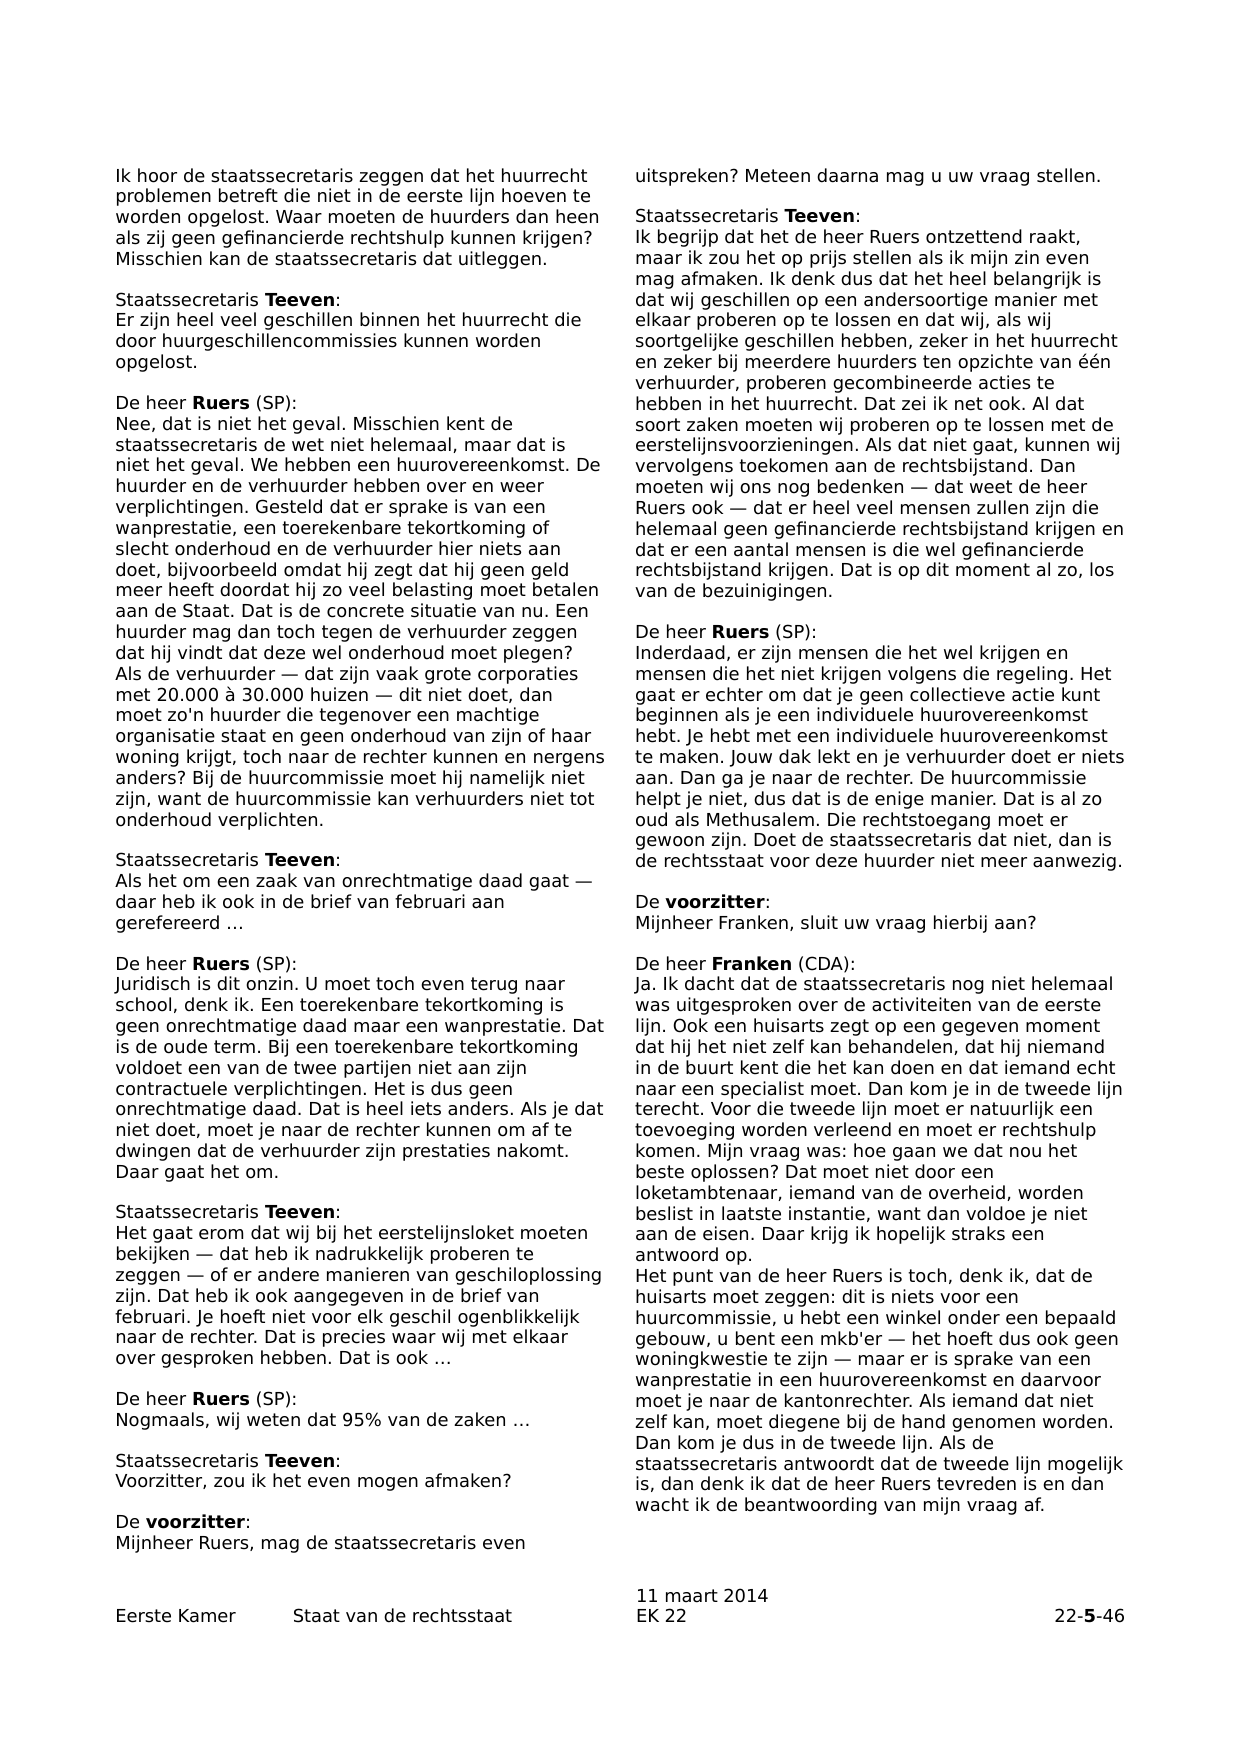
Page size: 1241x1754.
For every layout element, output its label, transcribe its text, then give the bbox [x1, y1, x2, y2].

text Voorzitter, zou ik het even mogen afmaken? [115, 1471, 605, 1492]
text De heer Franken (CDA): [635, 953, 1125, 974]
text Ik hoor de staatssecretaris zeggen dat het huurrecht problemen betreft die niet in de eerste lijn hoeven te worden opgelost. Waar moeten de huurders dan heen als zij geen gefinancierde rechtshulp kunnen krijgen? Misschien kan de staatssecretaris dat uitleggen. [115, 165, 605, 269]
text Staatssecretaris Teeven: [635, 206, 1125, 227]
text uitspreken? Meteen daarna mag u uw vraag stellen. [635, 165, 1125, 186]
text Staatssecretaris Teeven: [115, 850, 605, 871]
text Er zijn heel veel geschillen binnen het huurrecht die door huurgeschillencommissies kunnen worden opgelost. [115, 310, 605, 373]
text De heer Ruers (SP): [635, 622, 1125, 643]
text Nee, dat is niet het geval. Misschien kent de staatssecretaris de wet niet helemaal, maar dat is niet het geval. We hebben een huurovereenkomst. De huurder en de verhuurder hebben over en weer verplichtingen. Gesteld dat er sprake is van een wanprestatie, een toerekenbare tekortkoming of slecht onderhoud en de verhuurder hier niets aan doet, bijvoorbeeld omdat hij zegt dat hij geen geld meer heeft doordat hij zo veel belasting moet betalen aan de Staat. Dat is de concrete situatie van nu. Een huurder mag dan toch tegen de verhuurder zeggen dat hij vindt dat deze wel onderhoud moet plegen? Als de verhuurder — dat zijn vaak grote corporaties met 20.000 à 30.000 huizen — dit niet doet, dan moet zo'n huurder die tegenover een machtige organisatie staat en geen onderhoud van zijn of haar woning krijgt, toch naar de rechter kunnen en nergens anders? Bij de huurcommissie moet hij namelijk niet zijn, want de huurcommissie kan verhuurders niet tot onderhoud verplichten. [115, 413, 605, 830]
text De voorzitter: [115, 1512, 605, 1533]
text De heer Ruers (SP): [115, 1389, 605, 1410]
text De voorzitter: [635, 892, 1125, 912]
text Mijnheer Ruers, mag de staatssecretaris even [115, 1533, 605, 1554]
text Als het om een zaak van onrechtmatige daad gaat — daar heb ik ook in de brief van februari aan gerefereerd … [115, 871, 605, 933]
text Mijnheer Franken, sluit uw vraag hierbij aan? [635, 912, 1125, 933]
text Ik begrijp dat het de heer Ruers ontzettend raakt, maar ik zou het op prijs stellen als ik mijn zin even mag afmaken. Ik denk dus dat het heel belangrijk is dat wij geschillen op een andersoortige manier met elkaar proberen op te lossen en dat wij, als wij soortgelijke geschillen hebben, zeker in het huurrecht en zeker bij meerdere huurders ten opzichte van één verhuurder, proberen gecombineerde acties te hebben in het huurrecht. Dat zei ik net ook. Al dat soort zaken moeten wij proberen op te lossen met de eerstelijnsvoorzieningen. Als dat niet gaat, kunnen wij vervolgens toekomen aan de rechtsbijstand. Dan moeten wij ons nog bedenken — dat weet de heer Ruers ook — dat er heel veel mensen zullen zijn die helemaal geen gefinancierde rechtsbijstand krijgen en dat er een aantal mensen is die wel gefinancierde rechtsbijstand krijgen. Dat is op dit moment al zo, los van de bezuinigingen. [635, 227, 1125, 602]
text De heer Ruers (SP): [115, 393, 605, 413]
text Nogmaals, wij weten dat 95% van de zaken … [115, 1410, 605, 1431]
text Juridisch is dit onzin. U moet toch even terug naar school, denk ik. Een toerekenbare tekortkoming is geen onrechtmatige daad maar een wanprestatie. Dat is de oude term. Bij een toerekenbare tekortkoming voldoet een van de twee partijen niet aan zijn contractuele verplichtingen. Het is dus geen onrechtmatige daad. Dat is heel iets anders. Als je dat niet doet, moet je naar de rechter kunnen om af te dwingen dat de verhuurder zijn prestaties nakomt. Daar gaat het om. [115, 974, 605, 1182]
text Staatssecretaris Teeven: [115, 1202, 605, 1223]
text Het gaat erom dat wij bij het eerstelijnsloket moeten bekijken — dat heb ik nadrukkelijk proberen te zeggen — of er andere manieren van geschiloplossing zijn. Dat heb ik ook aangegeven in de brief van februari. Je hoeft niet voor elk geschil ogenblikkelijk naar de rechter. Dat is precies waar wij met elkaar over gesproken hebben. Dat is ook … [115, 1223, 605, 1369]
text Inderdaad, er zijn mensen die het wel krijgen en mensen die het niet krijgen volgens die regeling. Het gaat er echter om dat je geen collectieve actie kunt beginnen als je een individuele huurovereenkomst hebt. Je hebt met een individuele huurovereenkomst te maken. Jouw dak lekt en je verhuurder doet er niets aan. Dan ga je naar de rechter. De huurcommissie helpt je niet, dus dat is de enige manier. Dat is al zo oud als Methusalem. Die rechtstoegang moet er gewoon zijn. Doet de staatssecretaris dat niet, dan is de rechtsstaat voor deze huurder niet meer aanwezig. [635, 643, 1125, 872]
text De heer Ruers (SP): [115, 953, 605, 974]
text Staatssecretaris Teeven: [115, 289, 605, 310]
text Ja. Ik dacht dat de staatssecretaris nog niet helemaal was uitgesproken over de activiteiten van de eerste lijn. Ook een huisarts zegt op een gegeven moment dat hij het niet zelf kan behandelen, dat hij niemand in de buurt kent die het kan doen en dat iemand echt naar een specialist moet. Dan kom je in de tweede lijn terecht. Voor die tweede lijn moet er natuurlijk een toevoeging worden verleend en moet er rechtshulp komen. Mijn vraag was: hoe gaan we dat nou het beste oplossen? Dat moet niet door een loketambtenaar, iemand van de overheid, worden beslist in laatste instantie, want dan voldoe je niet aan de eisen. Daar krijg ik hopelijk straks een antwoord op. [635, 974, 1125, 1266]
text Het punt van de heer Ruers is toch, denk ik, dat de huisarts moet zeggen: dit is niets voor een huurcommissie, u hebt een winkel onder een bepaald gebouw, u bent een mkb'er — het hoeft dus ook geen woningkwestie te zijn — maar er is sprake van een wanprestatie in een huurovereenkomst en daarvoor moet je naar de kantonrechter. Als iemand dat niet zelf kan, moet diegene bij de hand genomen worden. Dan kom je dus in de tweede lijn. Als de staatssecretaris antwoordt dat de tweede lijn mogelijk is, dan denk ik dat de heer Ruers tevreden is en dan wacht ik de beantwoording van mijn vraag af. [635, 1266, 1125, 1516]
text Staatssecretaris Teeven: [115, 1451, 605, 1471]
